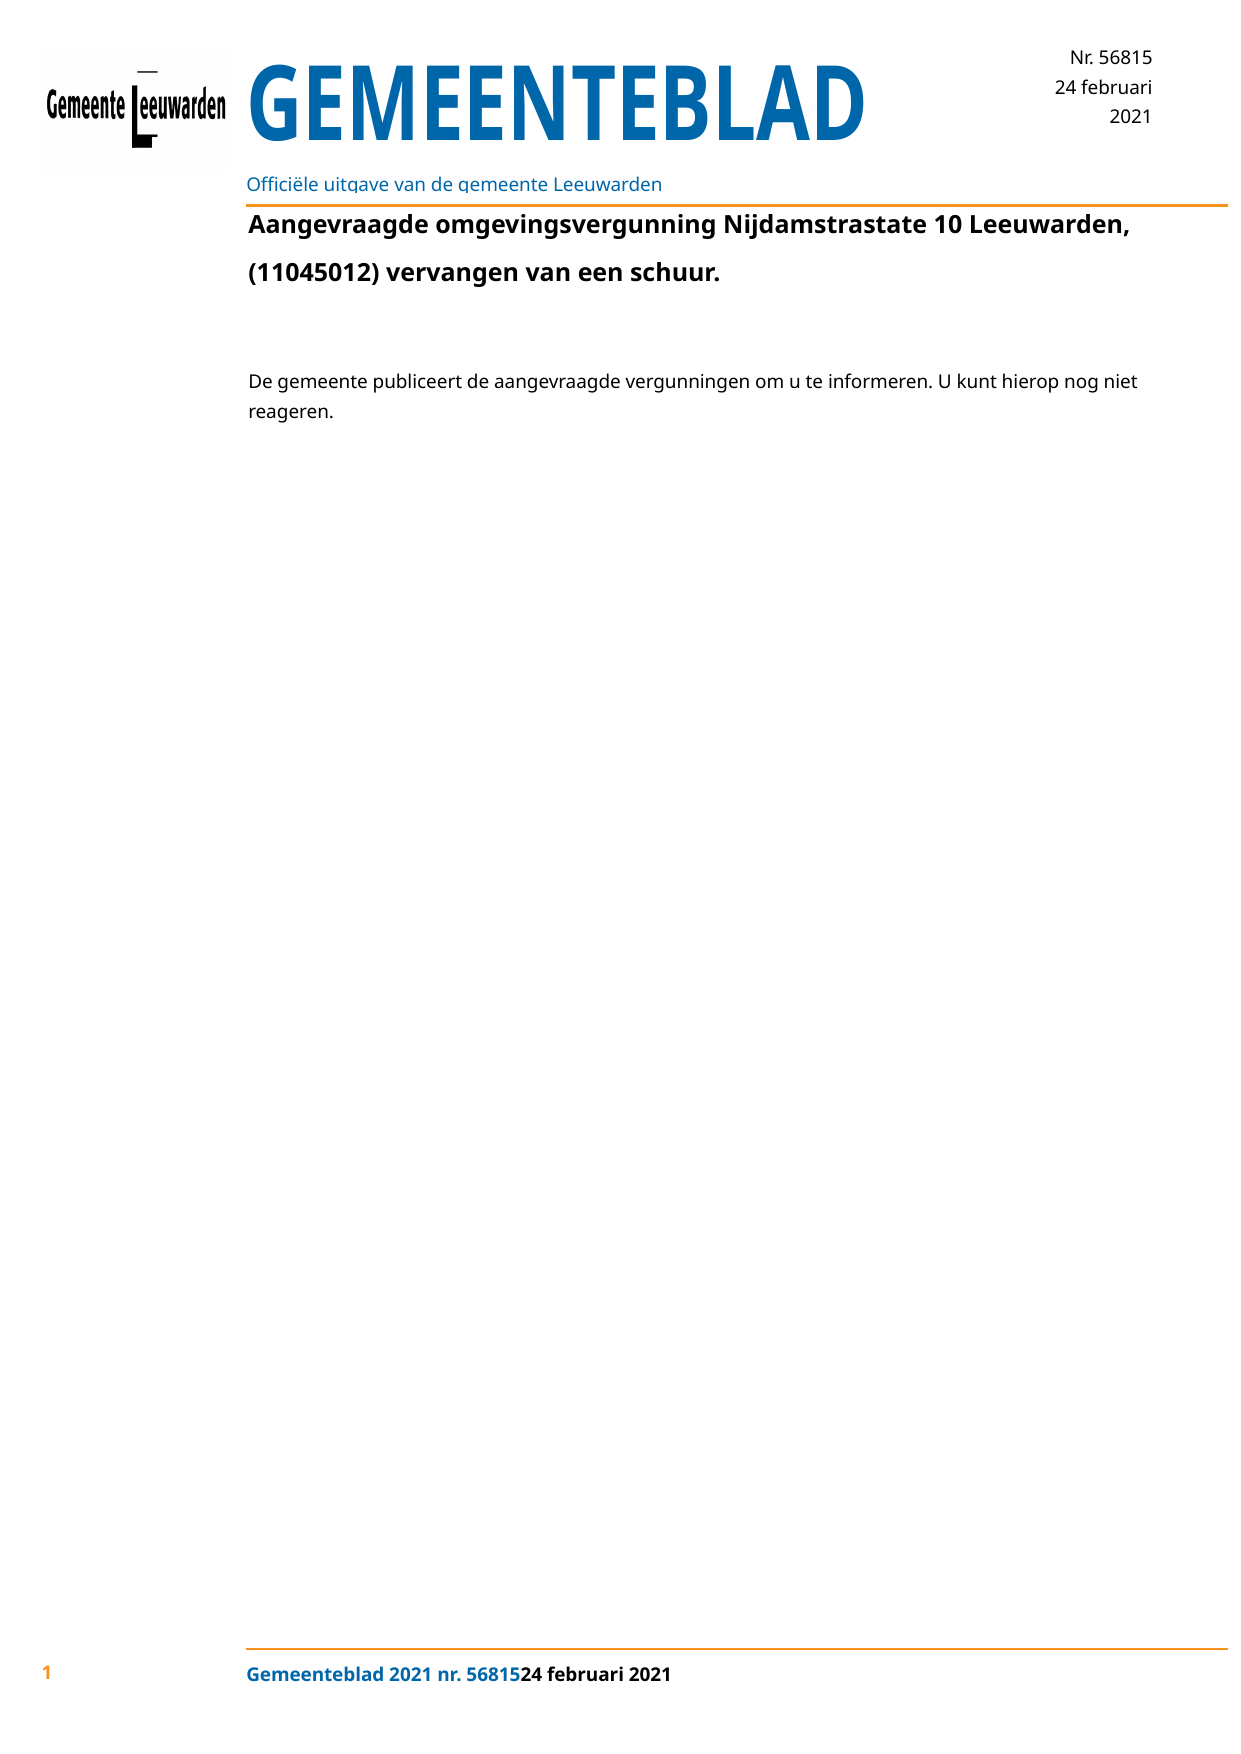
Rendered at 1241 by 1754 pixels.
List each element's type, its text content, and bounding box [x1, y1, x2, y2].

text De gemeente publiceert de aangevraagde vergunningen om u te informeren. U kunt hierop nog niet reageren. [248, 368, 1152, 424]
text Aangevraagde omgevingsvergunning Nijdamstrastate 10 Leeuwarden, (11045012) vervangen van een schuur. [248, 207, 1152, 288]
picture [41, 47, 231, 172]
